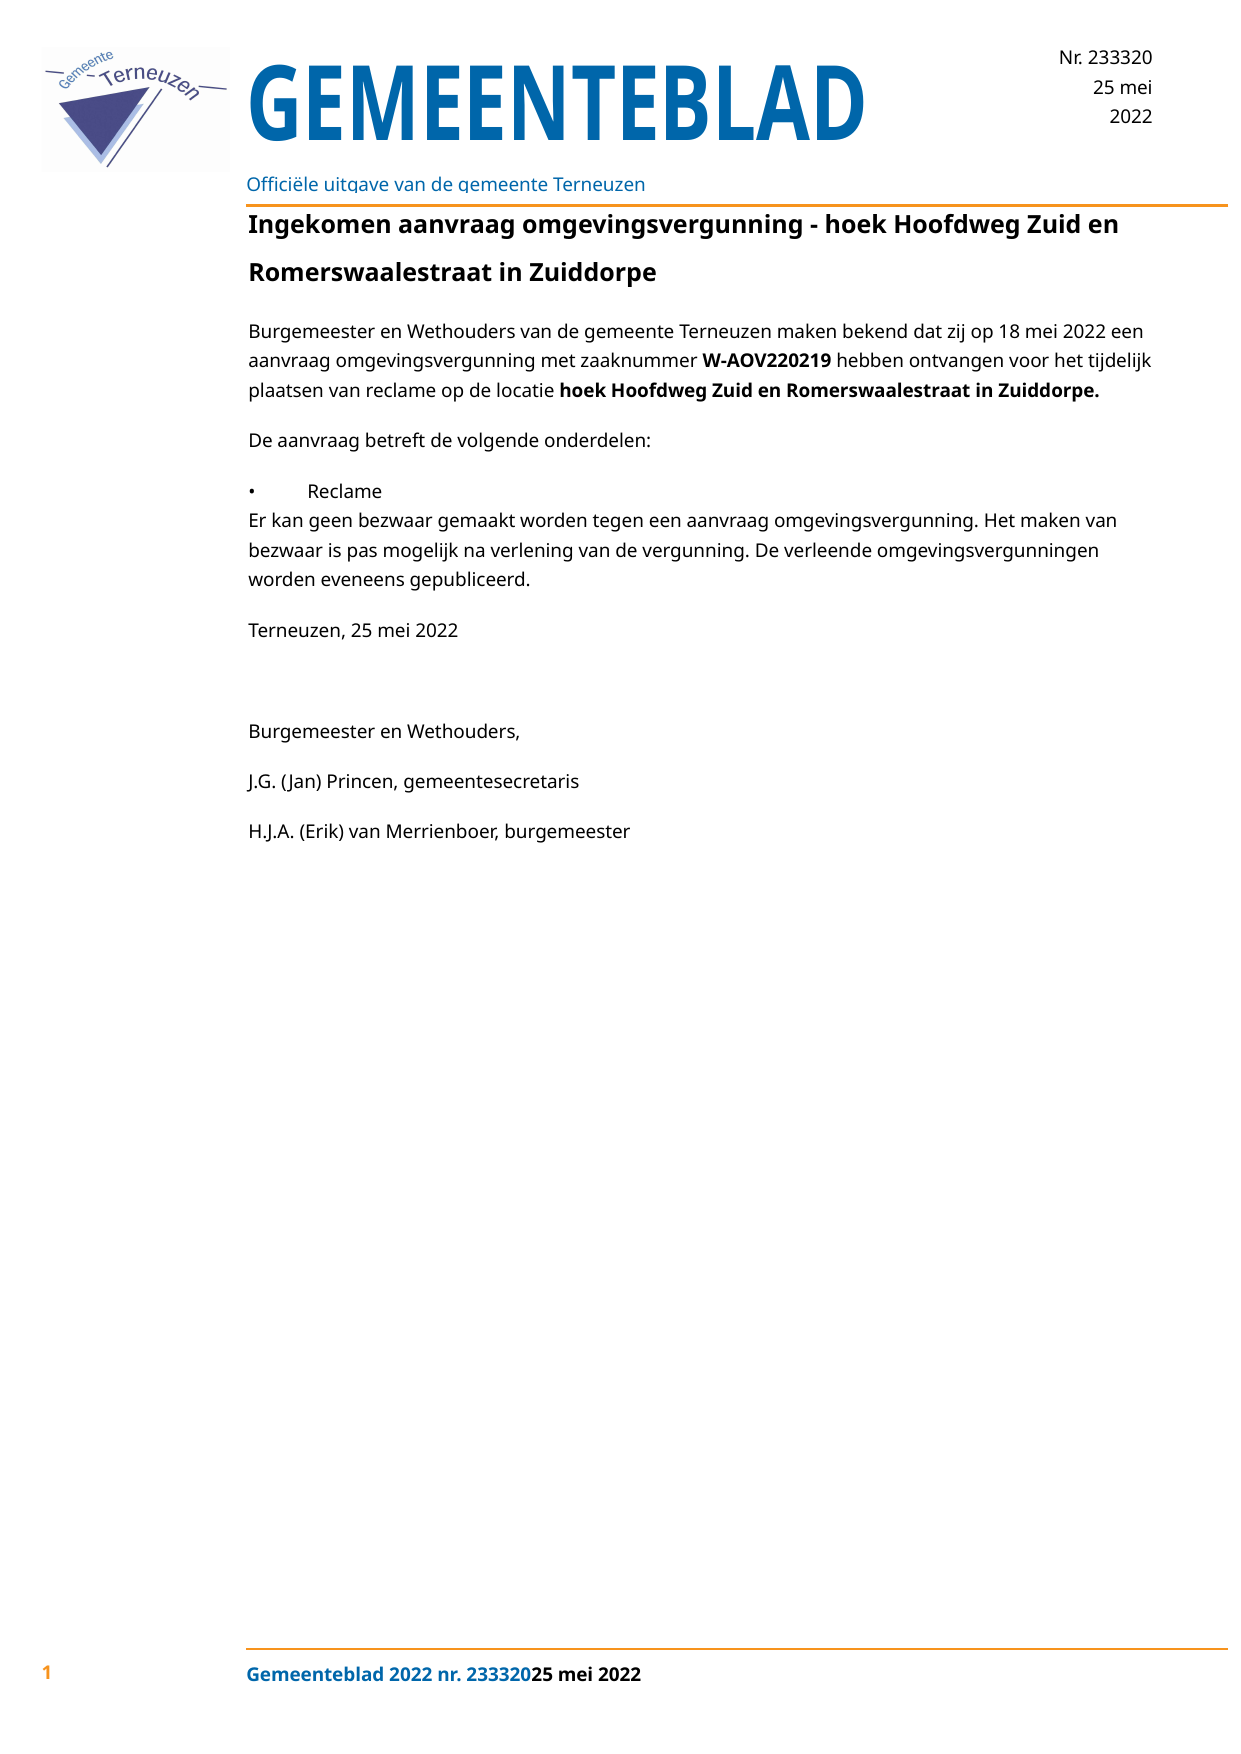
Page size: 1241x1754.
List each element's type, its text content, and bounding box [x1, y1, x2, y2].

text De aanvraag betreft de volgende onderdelen: [248, 427, 1152, 453]
list Reclame [248, 478, 1152, 504]
text Burgemeester en Wethouders, [248, 718, 1152, 744]
text Ingekomen aanvraag omgevingsvergunning - hoek Hoofdweg Zuid en Romerswaalestraat in Zuiddorpe [248, 207, 1152, 288]
text Terneuzen, 25 mei 2022 [248, 617, 1152, 643]
text Burgemeester en Wethouders van de gemeente Terneuzen maken bekend dat zij op 18 mei 2022 een aanvraag omgevingsvergunning met zaaknummer W-AOV220219 hebben ontvangen voor het tijdelijk plaatsen van reclame op de locatie hoek Hoofdweg Zuid en Romerswaalestraat in Zuiddorpe. [248, 318, 1152, 403]
text Er kan geen bezwaar gemaakt worden tegen een aanvraag omgevingsvergunning. Het maken van bezwaar is pas mogelijk na verlening van de vergunning. De verleende omgevingsvergunningen worden eveneens gepubliceerd. [248, 507, 1152, 592]
text H.J.A. (Erik) van Merrienboer, burgemeester [248, 819, 1152, 844]
text J.G. (Jan) Princen, gemeentesecretaris [248, 768, 1152, 794]
picture [41, 47, 231, 172]
